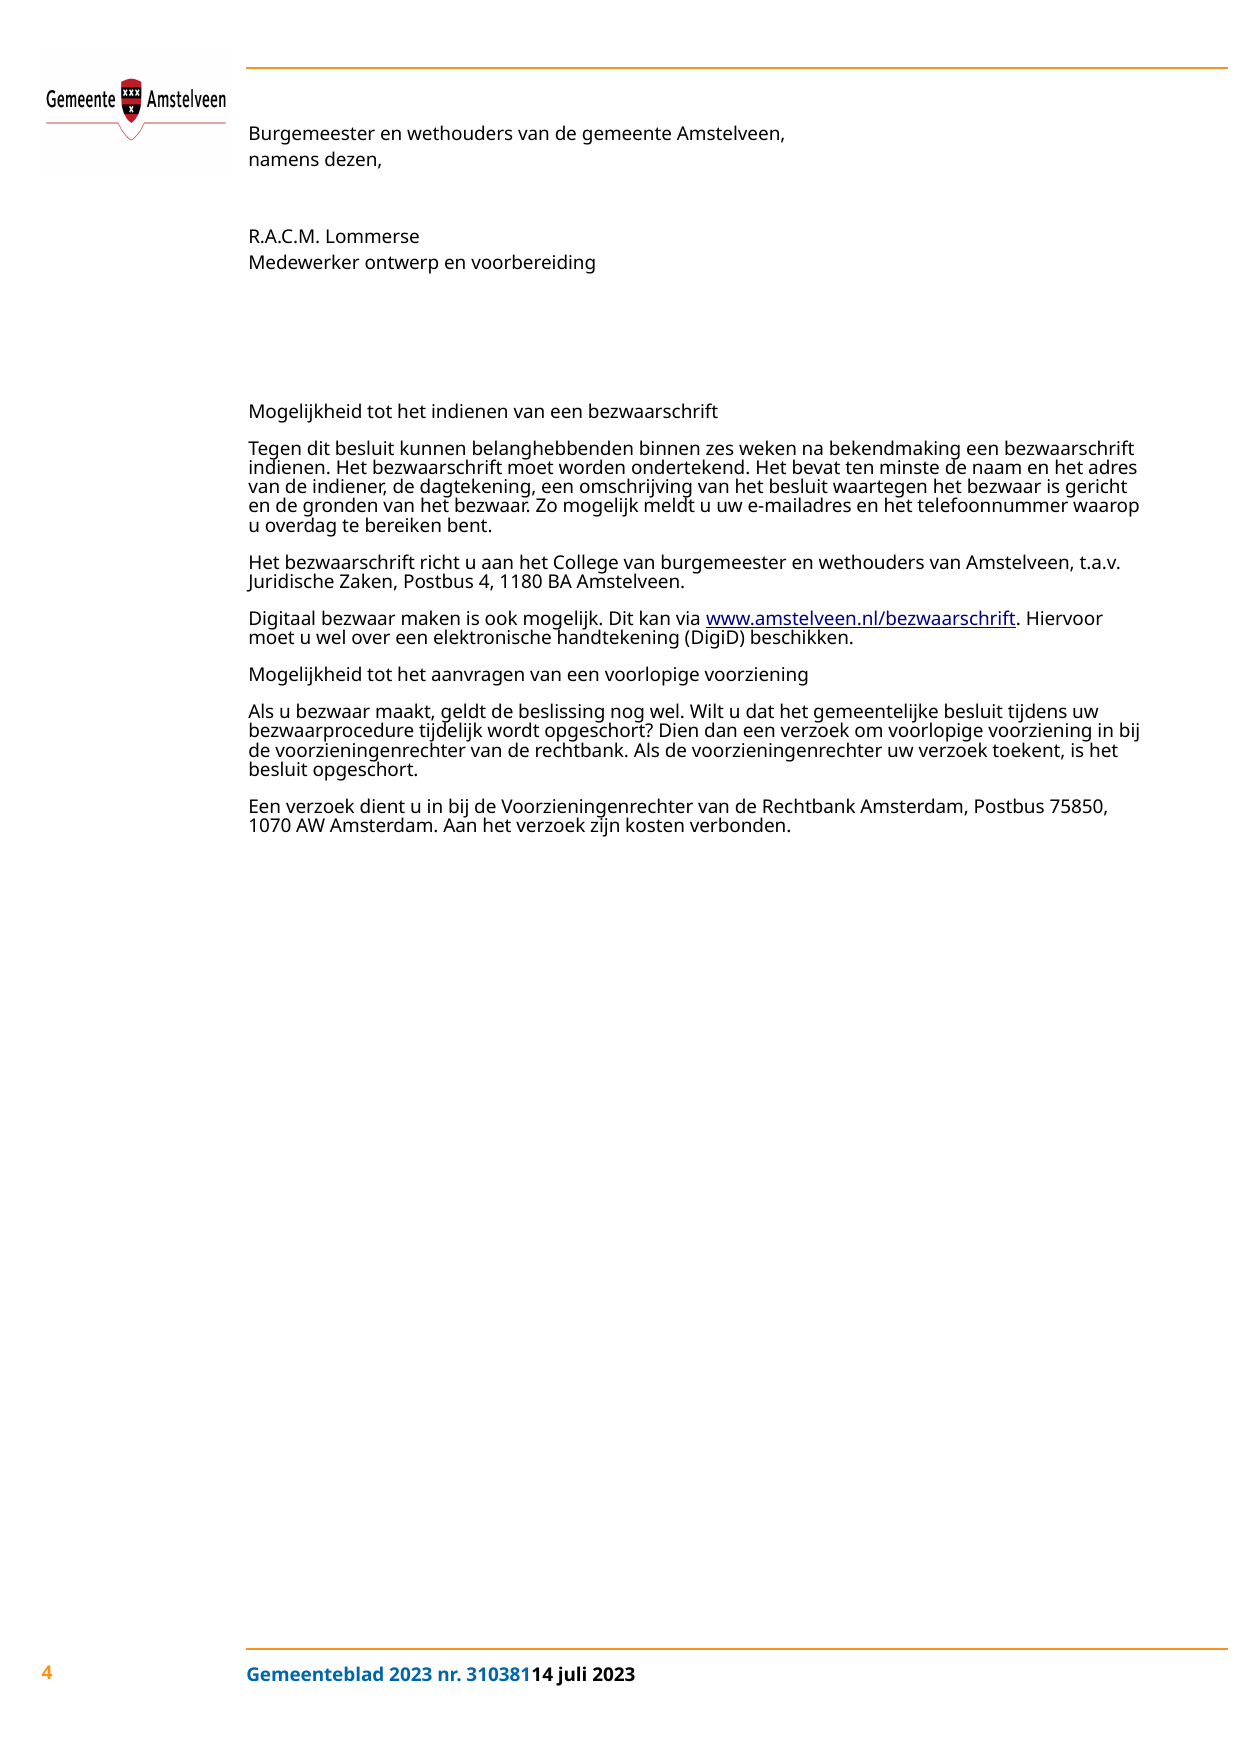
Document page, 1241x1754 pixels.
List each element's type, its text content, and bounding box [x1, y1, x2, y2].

picture [41, 47, 231, 172]
text Medewerker ontwerp en voorbereiding [248, 249, 1152, 275]
text Als u bezwaar maakt, geldt de beslissing nog wel. Wilt u dat het gemeentelijke besluit tijdens uw bezwaarprocedure tijdelijk wordt opgeschort? Dien dan een verzoek om voorlopige voorziening in bij de voorzieningenrechter van de rechtbank. Als de voorzieningenrechter uw verzoek toekent, is het besluit opgeschort. [248, 703, 1152, 780]
text Burgemeester en wethouders van de gemeente Amstelveen, [248, 121, 1152, 146]
text Mogelijkheid tot het indienen van een bezwaarschrift [248, 403, 1152, 422]
text Tegen dit besluit kunnen belanghebbenden binnen zes weken na bekendmaking een bezwaarschrift indienen. Het bezwaarschrift moet worden ondertekend. Het bevat ten minste de naam en het adres van de indiener, de dagtekening, een omschrijving van het besluit waartegen het bezwaar is gericht en de gronden van het bezwaar. Zo mogelijk meldt u uw e-mailadres en het telefoonnummer waarop u overdag te bereiken bent. [248, 440, 1152, 536]
text namens dezen, [248, 146, 1152, 172]
text R.A.C.M. Lommerse [248, 223, 1152, 249]
text Een verzoek dient u in bij de Voorzieningenrechter van de Rechtbank Amsterdam, Postbus 75850, 1070 AW Amsterdam. Aan het verzoek zijn kosten verbonden. [248, 798, 1152, 837]
text Digitaal bezwaar maken is ook mogelijk. Dit kan via www.amstelveen.nl/bezwaarschrift. Hiervoor moet u wel over een elektronische handtekening (DigiD) beschikken. [248, 610, 1152, 648]
text Mogelijkheid tot het aanvragen van een voorlopige voorziening [248, 666, 1152, 686]
text Het bezwaarschrift richt u aan het College van burgemeester en wethouders van Amstelveen, t.a.v. Juridische Zaken, Postbus 4, 1180 BA Amstelveen. [248, 554, 1152, 592]
